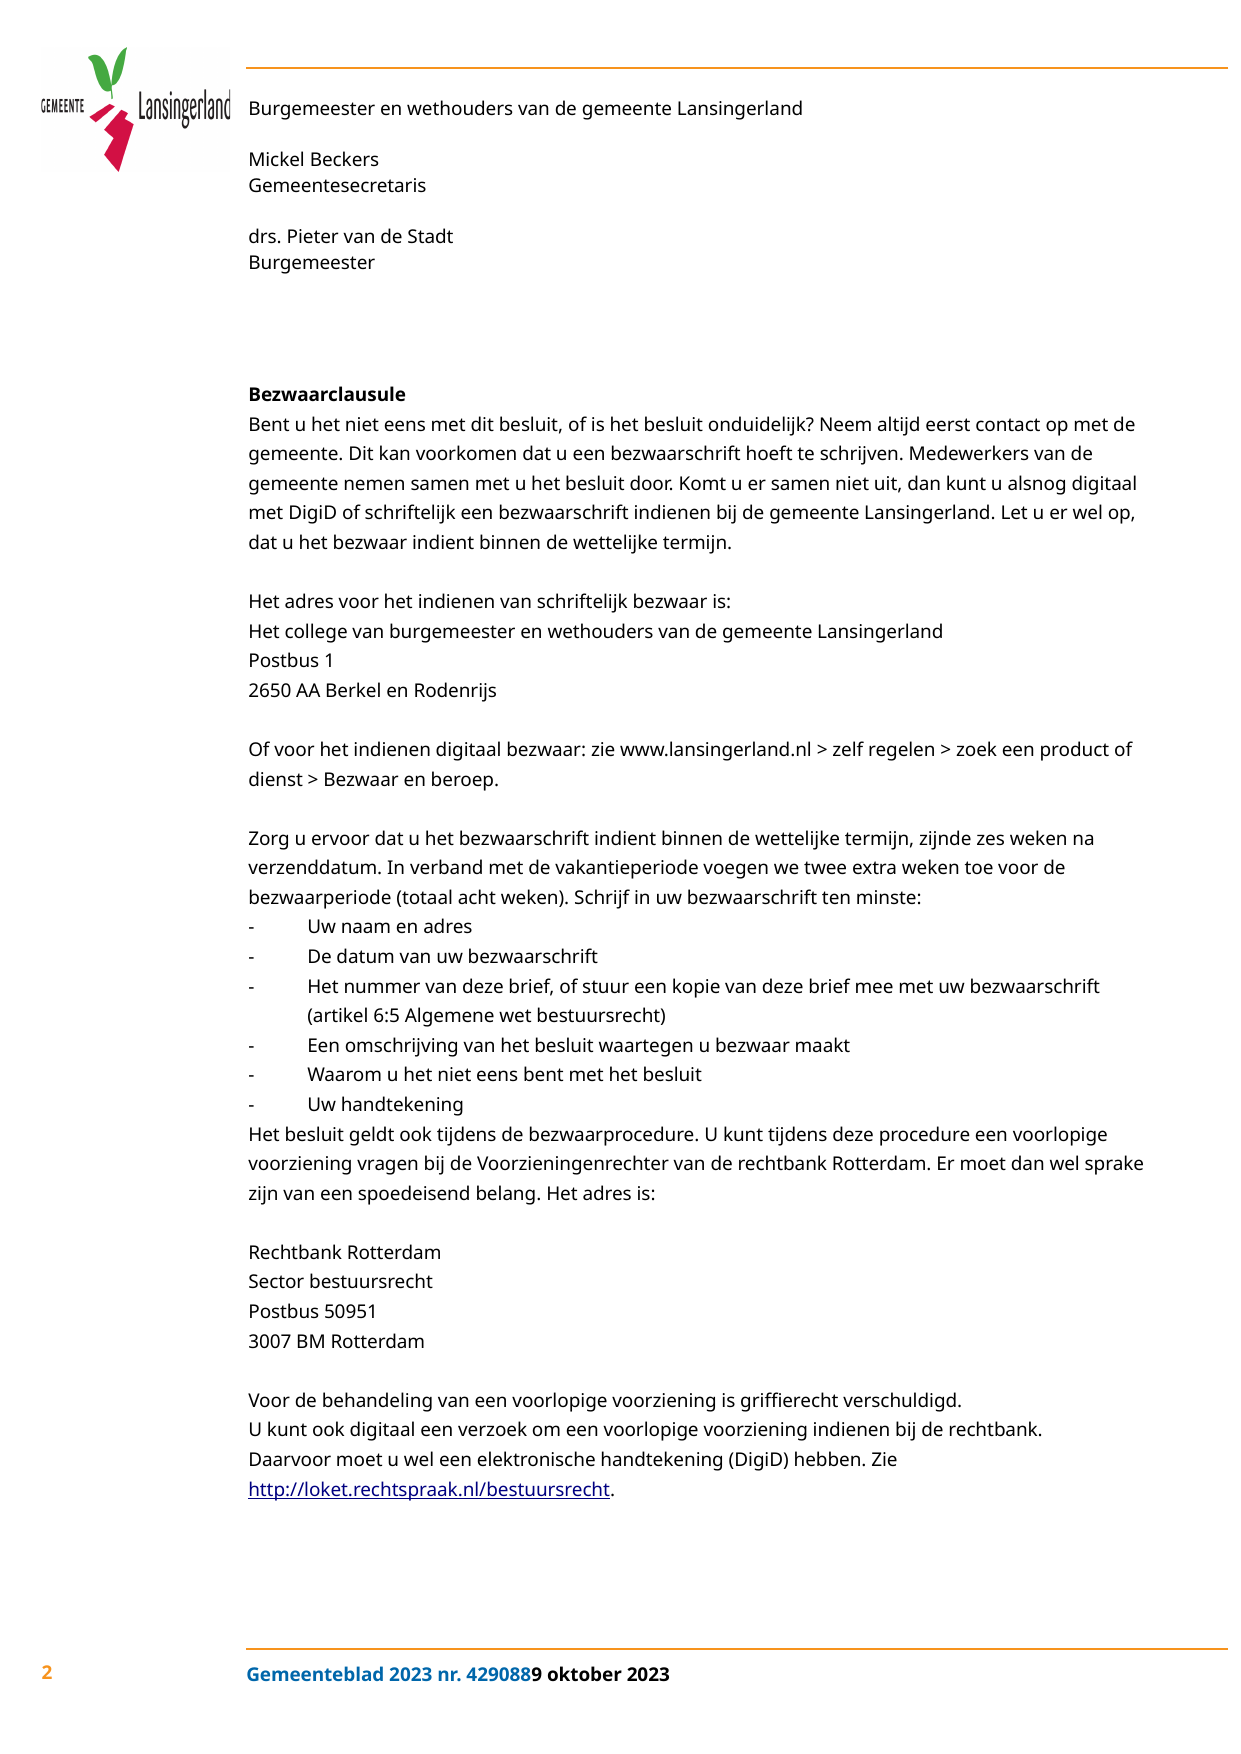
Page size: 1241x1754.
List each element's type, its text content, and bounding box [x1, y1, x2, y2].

text 2650 AA Berkel en Rodenrijs [248, 677, 1152, 703]
text Postbus 1 [248, 647, 1152, 673]
list Een omschrijving van het besluit waartegen u bezwaar maakt [248, 1032, 1152, 1058]
text U kunt ook digitaal een verzoek om een voorlopige voorziening indienen bij de rechtbank. [248, 1417, 1152, 1442]
text Het besluit geldt ook tijdens de bezwaarprocedure. U kunt tijdens deze procedure een voorlopige voorziening vragen bij de Voorzieningenrechter van de rechtbank Rotterdam. Er moet dan wel sprake zijn van een spoedeisend belang. Het adres is: [248, 1121, 1152, 1206]
text Bezwaarclausule [248, 381, 1152, 407]
list Uw handtekening [248, 1091, 1152, 1117]
text Zorg u ervoor dat u het bezwaarschrift indient binnen de wettelijke termijn, zijnde zes weken na verzenddatum. In verband met de vakantieperiode voegen we twee extra weken toe voor de bezwaarperiode (totaal acht weken). Schrijf in uw bezwaarschrift ten minste: [248, 825, 1152, 910]
list De datum van uw bezwaarschrift [248, 943, 1152, 969]
text Burgemeester en wethouders van de gemeente Lansingerland [248, 95, 1152, 121]
text Voor de behandeling van een voorlopige voorziening is griffierecht verschuldigd. [248, 1387, 1152, 1413]
text Postbus 50951 [248, 1298, 1152, 1324]
text Rechtbank Rotterdam [248, 1239, 1152, 1265]
picture [41, 47, 231, 172]
text Burgemeester [248, 249, 1152, 275]
list Waarom u het niet eens bent met het besluit [248, 1062, 1152, 1087]
text Bent u het niet eens met dit besluit, of is het besluit onduidelijk? Neem altijd eerst contact op met de gemeente. Dit kan voorkomen dat u een bezwaarschrift hoeft te schrijven. Medewerkers van de gemeente nemen samen met u het besluit door. Komt u er samen niet uit, dan kunt u alsnog digitaal met DigiD of schriftelijk een bezwaarschrift indienen bij de gemeente Lansingerland. Let u er wel op, dat u het bezwaar indient binnen de wettelijke termijn. [248, 411, 1152, 555]
text Gemeentesecretaris [248, 172, 1152, 198]
text Het adres voor het indienen van schriftelijk bezwaar is: [248, 588, 1152, 614]
list Uw naam en adres [248, 914, 1152, 939]
text Sector bestuursrecht [248, 1269, 1152, 1294]
text Of voor het indienen digitaal bezwaar: zie www.lansingerland.nl > zelf regelen > zoek een product of dienst > Bezwaar en beroep. [248, 736, 1152, 792]
text 3007 BM Rotterdam [248, 1328, 1152, 1354]
text Daarvoor moet u wel een elektronische handtekening (DigiD) hebben. Zie http://loket.rechtspraak.nl/bestuursrecht. [248, 1446, 1152, 1502]
text Mickel Beckers [248, 146, 1152, 172]
list Het nummer van deze brief, of stuur een kopie van deze brief mee met uw bezwaarschrift (artikel 6:5 Algemene wet bestuursrecht) [248, 973, 1152, 1028]
text drs. Pieter van de Stadt [248, 223, 1152, 249]
text Het college van burgemeester en wethouders van de gemeente Lansingerland [248, 618, 1152, 644]
